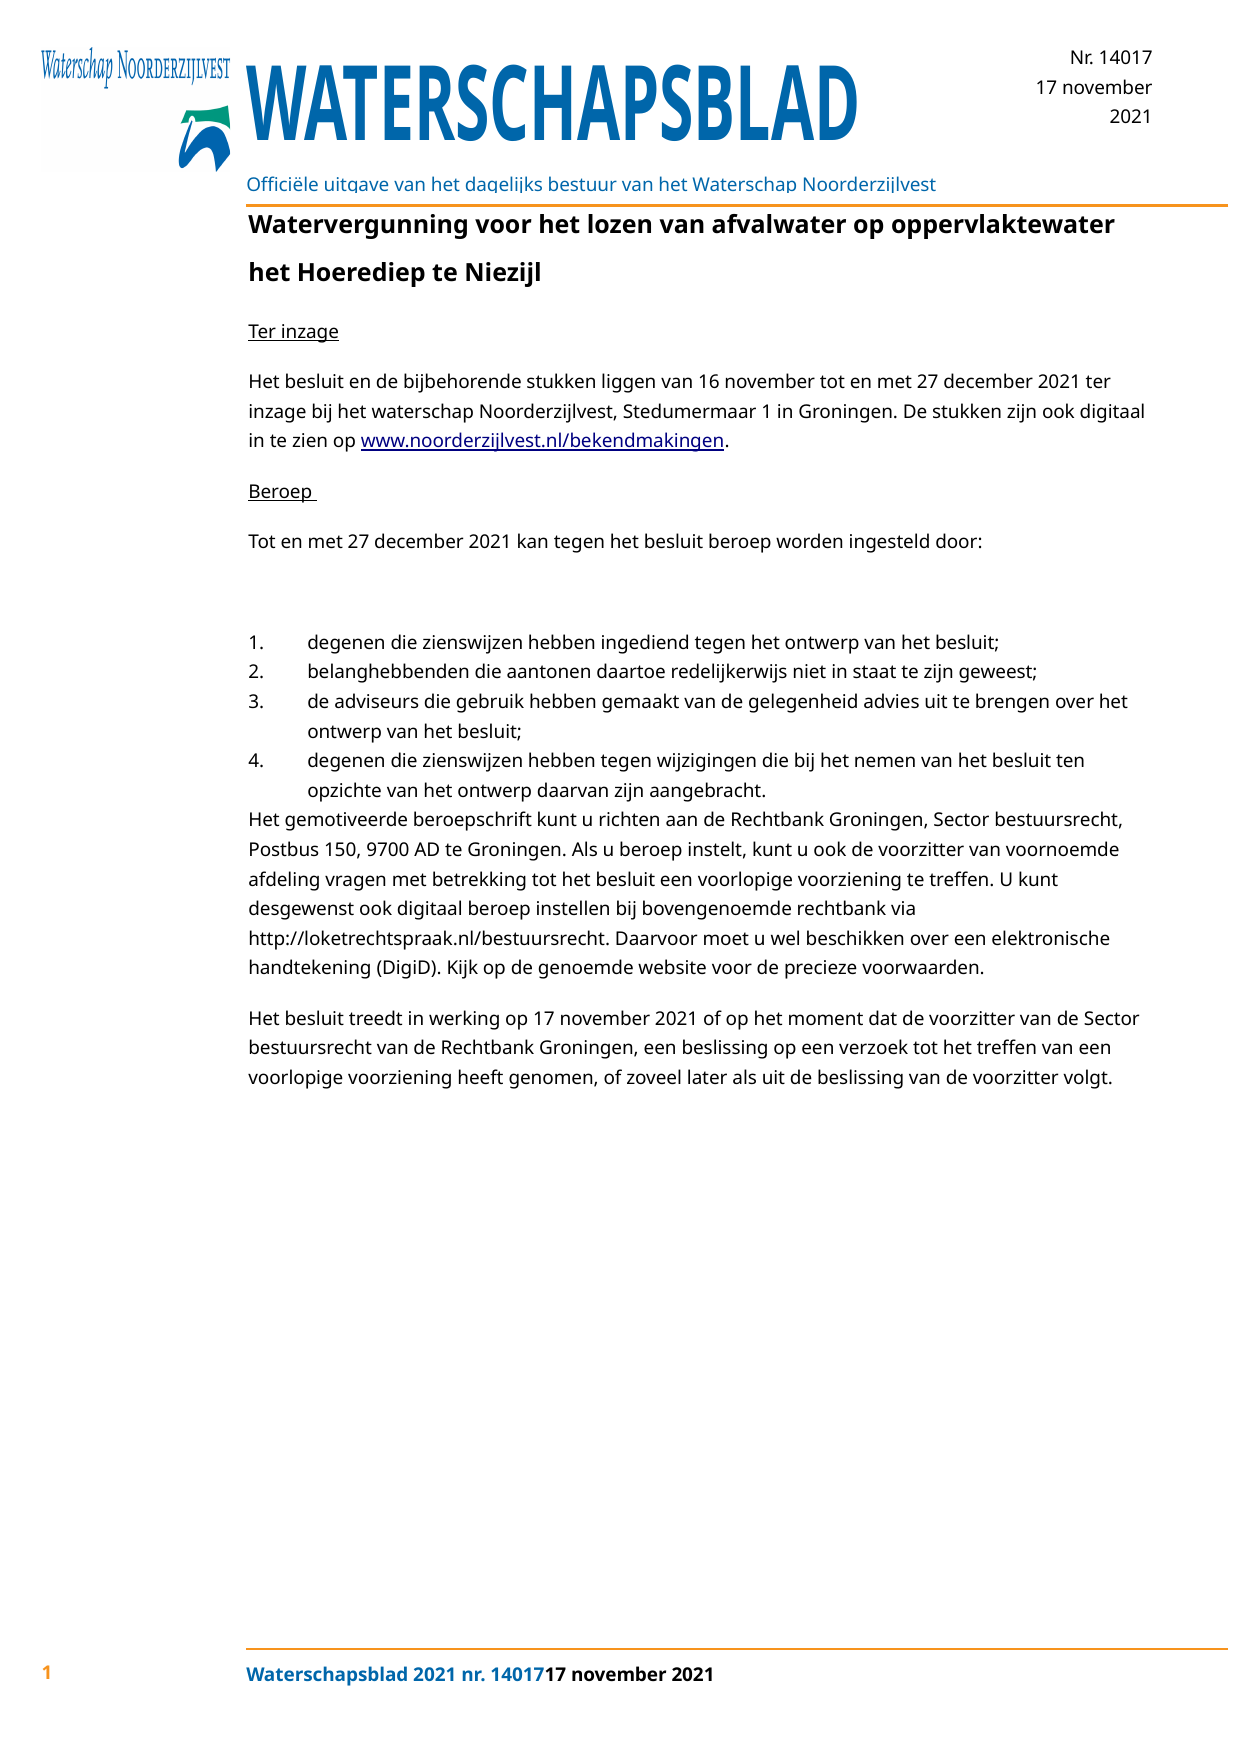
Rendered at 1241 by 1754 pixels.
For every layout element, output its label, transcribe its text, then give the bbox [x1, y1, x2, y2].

list de adviseurs die gebruik hebben gemaakt van de gelegenheid advies uit te brengen over het ontwerp van het besluit; [248, 688, 1152, 744]
picture [41, 47, 231, 172]
list belanghebbenden die aantonen daartoe redelijkerwijs niet in staat te zijn geweest; [248, 659, 1152, 684]
list degenen die zienswijzen hebben tegen wijzigingen die bij het nemen van het besluit ten opzichte van het ontwerp daarvan zijn aangebracht. [248, 747, 1152, 803]
text Beroep [248, 478, 1152, 504]
text Het besluit en de bijbehorende stukken liggen van 16 november tot en met 27 december 2021 ter inzage bij het waterschap Noorderzijlvest, Stedumermaar 1 in Groningen. De stukken zijn ook digitaal in te zien op www.noorderzijlvest.nl/bekendmakingen. [248, 368, 1152, 453]
text Watervergunning voor het lozen van afvalwater op oppervlaktewater het Hoerediep te Niezijl [248, 207, 1152, 288]
list degenen die zienswijzen hebben ingediend tegen het ontwerp van het besluit; [248, 629, 1152, 655]
text Ter inzage [248, 318, 1152, 344]
text Tot en met 27 december 2021 kan tegen het besluit beroep worden ingesteld door: [248, 528, 1152, 554]
text Het gemotiveerde beroepschrift kunt u richten aan de Rechtbank Groningen, Sector bestuursrecht, Postbus 150, 9700 AD te Groningen. Als u beroep instelt, kunt u ook de voorzitter van voornoemde afdeling vragen met betrekking tot het besluit een voorlopige voorziening te treffen. U kunt desgewenst ook digitaal beroep instellen bij bovengenoemde rechtbank via http://loketrechtspraak.nl/bestuursrecht. Daarvoor moet u wel beschikken over een elektronische handtekening (DigiD). Kijk op de genoemde website voor de precieze voorwaarden. [248, 807, 1152, 980]
text Het besluit treedt in werking op 17 november 2021 of op het moment dat de voorzitter van de Sector bestuursrecht van de Rechtbank Groningen, een beslissing op een verzoek tot het treffen van een voorlopige voorziening heeft genomen, of zoveel later als uit de beslissing van de voorzitter volgt. [248, 1005, 1152, 1090]
